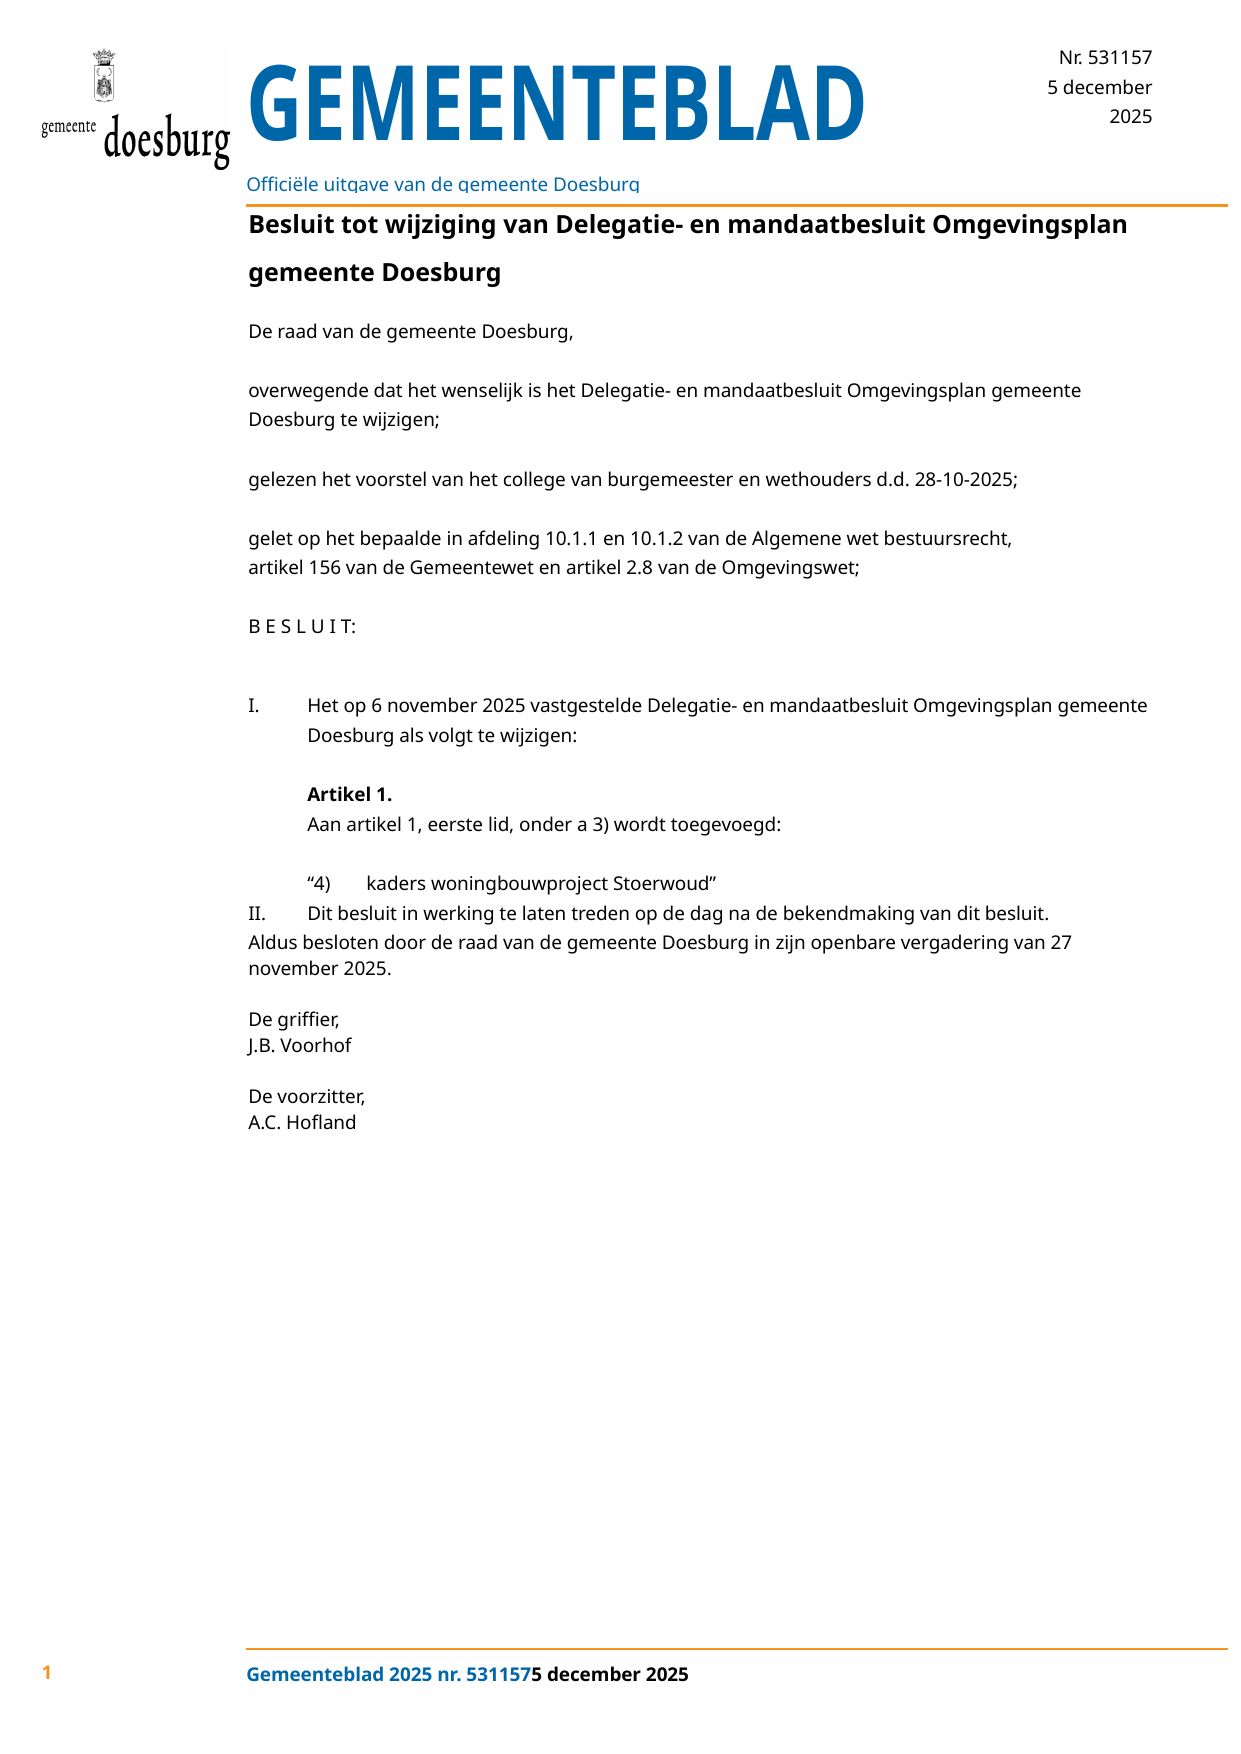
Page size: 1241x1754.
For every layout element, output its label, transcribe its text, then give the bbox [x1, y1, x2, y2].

text B E S L U I T: [248, 614, 1152, 639]
text Besluit tot wijziging van Delegatie- en mandaatbesluit Omgevingsplan gemeente Doesburg [248, 207, 1152, 288]
list Het op 6 november 2025 vastgestelde Delegatie- en mandaatbesluit Omgevingsplan gemeente Doesburg als volgt te wijzigen: [248, 693, 1152, 748]
text De raad van de gemeente Doesburg, [248, 318, 1152, 344]
text A.C. Hofland [248, 1109, 1152, 1135]
list Dit besluit in werking te laten treden op de dag na de bekendmaking van dit besluit. [248, 900, 1152, 925]
text artikel 156 van de Gemeentewet en artikel 2.8 van de Omgevingswet; [248, 554, 1152, 580]
text De voorzitter, [248, 1084, 1152, 1109]
text De griffier, [248, 1006, 1152, 1032]
picture [41, 47, 231, 172]
list kaders woningbouwproject Stoerwoud” [307, 870, 1152, 896]
list Aan artikel 1, eerste lid, onder a 3) wordt toegevoegd: [248, 811, 1152, 837]
text J.B. Voorhof [248, 1032, 1152, 1058]
text Aldus besloten door de raad van de gemeente Doesburg in zijn openbare vergadering van 27 november 2025. [248, 929, 1152, 981]
text gelet op het bepaalde in afdeling 10.1.1 en 10.1.2 van de Algemene wet bestuursrecht, [248, 525, 1152, 551]
list Artikel 1. [248, 781, 1152, 807]
text overwegende dat het wenselijk is het Delegatie- en mandaatbesluit Omgevingsplan gemeente Doesburg te wijzigen; [248, 377, 1152, 432]
text gelezen het voorstel van het college van burgemeester en wethouders d.d. 28-10-2025; [248, 466, 1152, 492]
